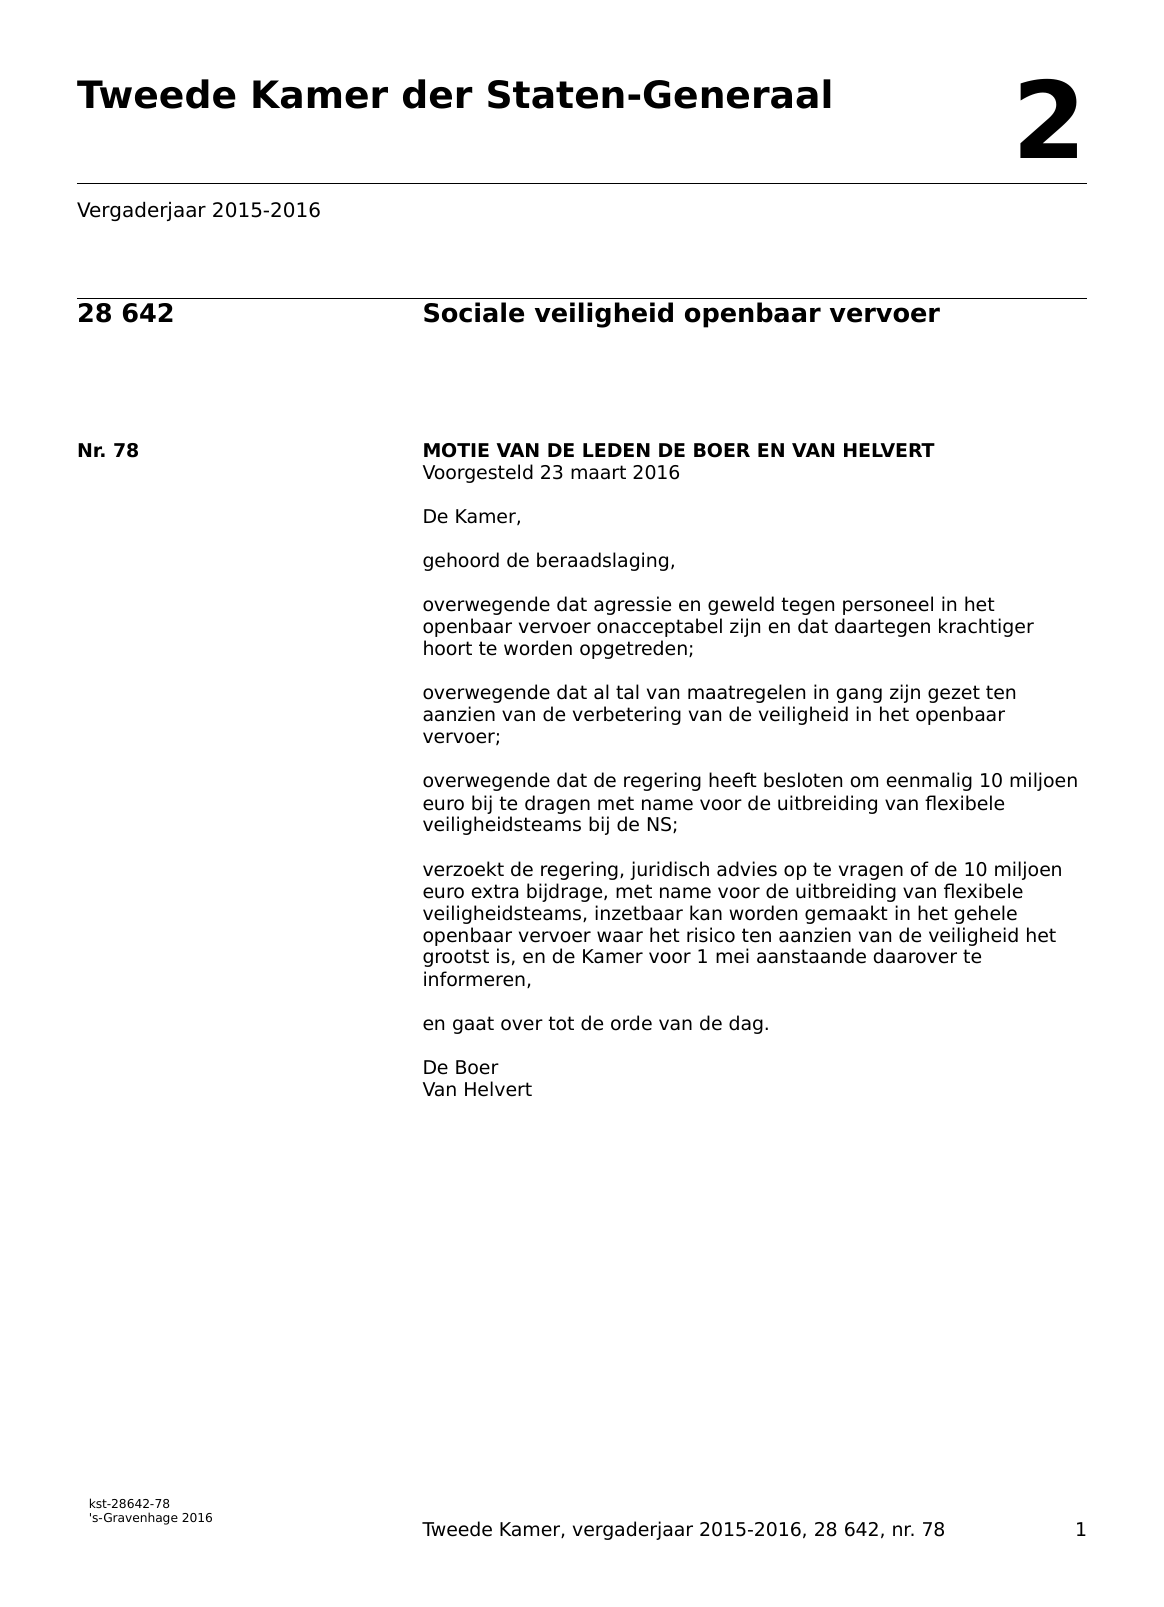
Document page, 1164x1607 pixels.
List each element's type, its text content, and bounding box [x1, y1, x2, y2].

text overwegende dat de regering heeft besloten om eenmalig 10 miljoen euro bij te dragen met name voor de uitbreiding van flexibele veiligheidsteams bij de NS; [422, 770, 1087, 836]
table_cell Vergaderjaar 2015-2016 [77, 184, 1087, 298]
subtitle Nr. 78 MOTIE VAN DE LEDEN DE BOER EN VAN HELVERT [77, 440, 1087, 462]
text overwegende dat al tal van maatregelen in gang zijn gezet ten aanzien van de verbetering van de veiligheid in het openbaar vervoer; [422, 682, 1087, 748]
text 's-Gravenhage 2016 [88, 1511, 323, 1525]
text De Kamer, [422, 506, 1087, 528]
text overwegende dat agressie en geweld tegen personeel in het openbaar vervoer onacceptabel zijn en dat daartegen krachtiger hoort te worden opgetreden; [422, 594, 1087, 660]
text Van Helvert [422, 1079, 1087, 1101]
subtitle 28 642 Sociale veiligheid openbaar vervoer [77, 299, 1087, 329]
table_header Tweede Kamer der Staten-Generaal [77, 59, 886, 183]
text De Boer [422, 1057, 1087, 1079]
text verzoekt de regering, juridisch advies op te vragen of de 10 miljoen euro extra bijdrage, met name voor de uitbreiding van flexibele veiligheidsteams, inzetbaar kan worden gemaakt in het gehele openbaar vervoer waar het risico ten aanzien van de veiligheid het grootst is, en de Kamer voor 1 mei aanstaande daarover te informeren, [422, 858, 1087, 990]
text kst-28642-78 [88, 1497, 323, 1511]
text gehoord de beraadslaging, [422, 550, 1087, 572]
text Voorgesteld 23 maart 2016 [422, 462, 1087, 484]
table_header 2 [886, 59, 1087, 183]
text en gaat over tot de orde van de dag. [422, 1013, 1087, 1034]
